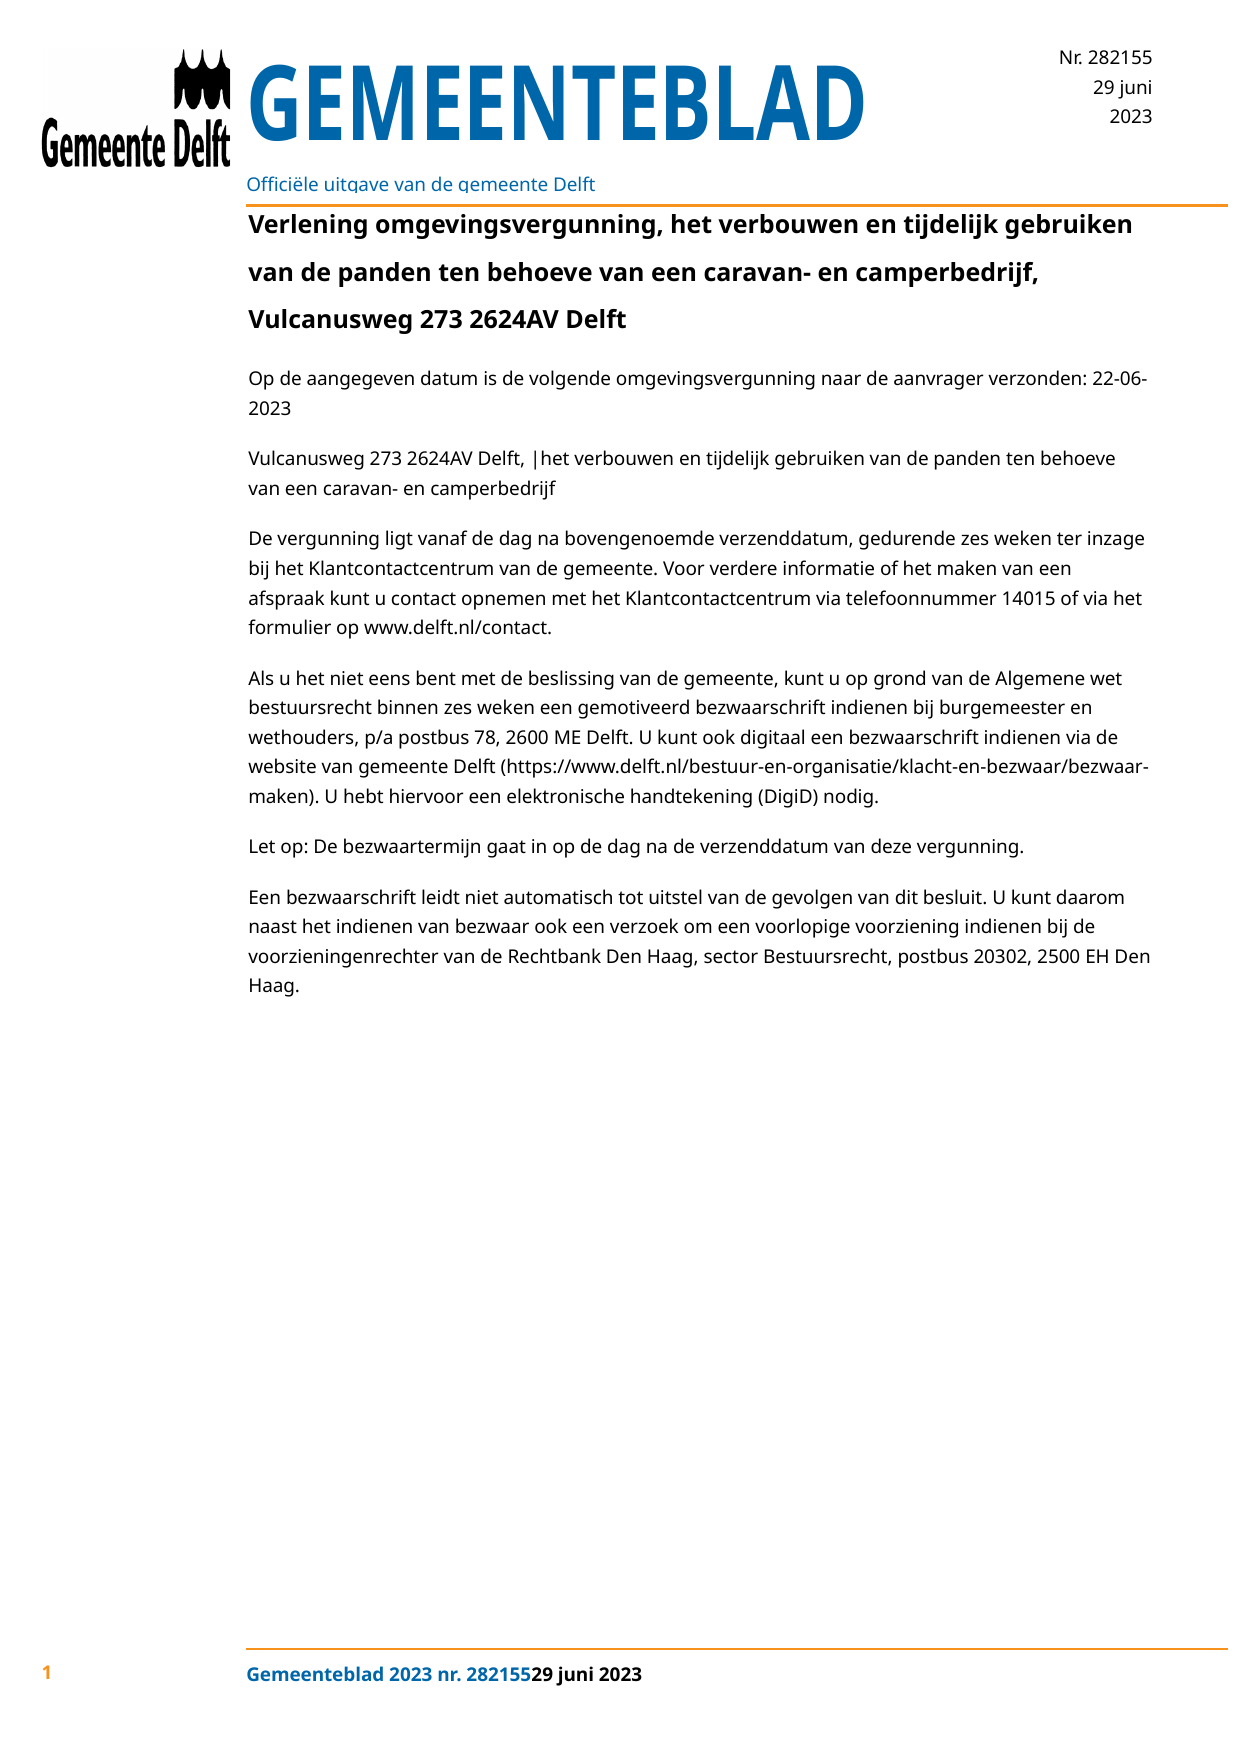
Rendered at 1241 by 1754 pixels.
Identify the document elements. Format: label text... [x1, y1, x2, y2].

picture [41, 47, 231, 172]
text Als u het niet eens bent met de beslissing van de gemeente, kunt u op grond van de Algemene wet bestuursrecht binnen zes weken een gemotiveerd bezwaarschrift indienen bij burgemeester en wethouders, p/a postbus 78, 2600 ME Delft. U kunt ook digitaal een bezwaarschrift indienen via de website van gemeente Delft (https://www.delft.nl/bestuur-en-organisatie/klacht-en-bezwaar/bezwaar-maken). U hebt hiervoor een elektronische handtekening (DigiD) nodig. [248, 665, 1152, 809]
text Let op: De bezwaartermijn gaat in op de dag na de verzenddatum van deze vergunning. [248, 833, 1152, 859]
text Verlening omgevingsvergunning, het verbouwen en tijdelijk gebruiken van de panden ten behoeve van een caravan- en camperbedrijf, Vulcanusweg 273 2624AV Delft [248, 207, 1152, 336]
text Op de aangegeven datum is de volgende omgevingsvergunning naar de aanvrager verzonden: 22-06-2023 [248, 366, 1152, 421]
text Vulcanusweg 273 2624AV Delft, |het verbouwen en tijdelijk gebruiken van de panden ten behoeve van een caravan- en camperbedrijf [248, 446, 1152, 501]
text Een bezwaarschrift leidt niet automatisch tot uitstel van de gevolgen van dit besluit. U kunt daarom naast het indienen van bezwaar ook een verzoek om een voorlopige voorziening indienen bij de voorzieningenrechter van de Rechtbank Den Haag, sector Bestuursrecht, postbus 20302, 2500 EH Den Haag. [248, 884, 1152, 998]
text De vergunning ligt vanaf de dag na bovengenoemde verzenddatum, gedurende zes weken ter inzage bij het Klantcontactcentrum van de gemeente. Voor verdere informatie of het maken van een afspraak kunt u contact opnemen met het Klantcontactcentrum via telefoonnummer 14015 of via het formulier op www.delft.nl/contact. [248, 526, 1152, 640]
